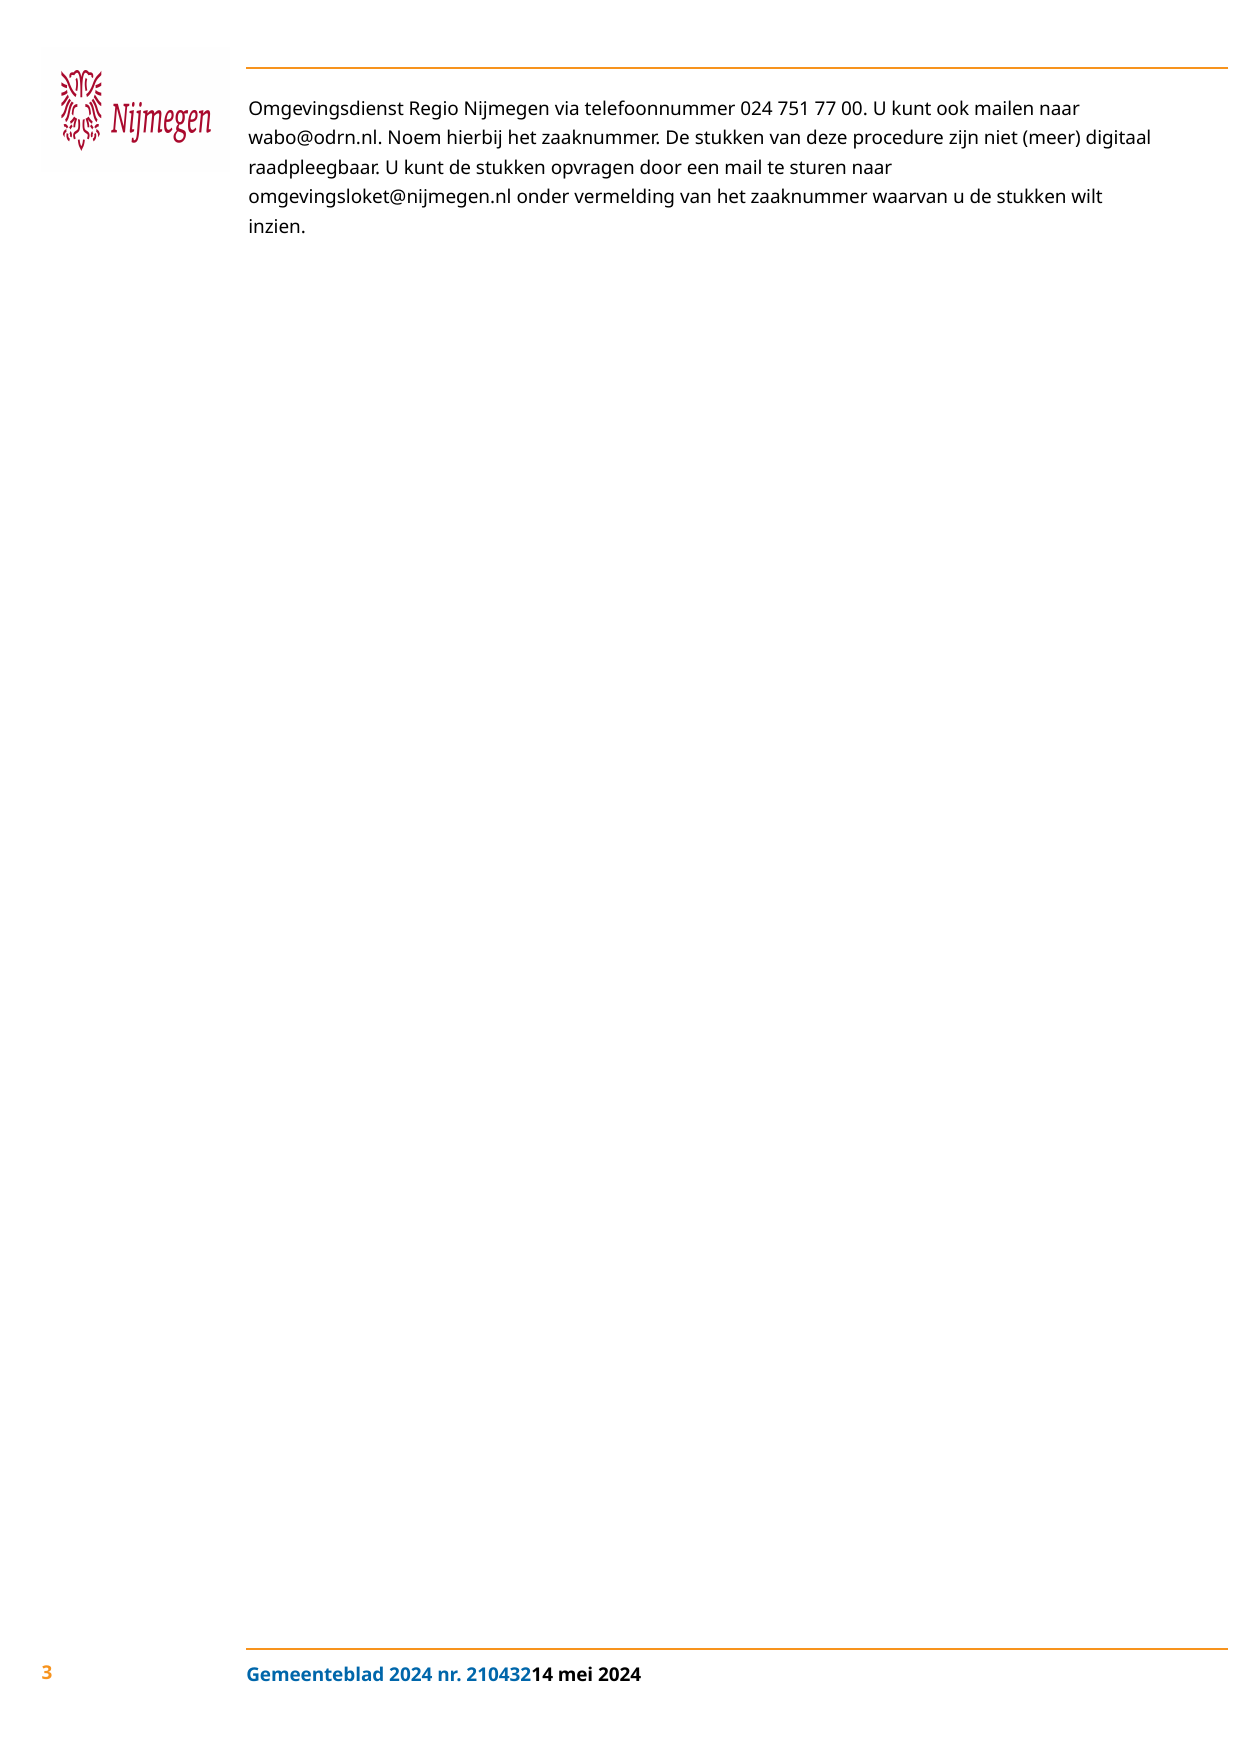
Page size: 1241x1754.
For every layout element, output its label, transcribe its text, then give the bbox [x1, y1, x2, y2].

text Omgevingsdienst Regio Nijmegen via telefoonnummer 024 751 77 00. U kunt ook mailen naar wabo@odrn.nl. Noem hierbij het zaaknummer. De stukken van deze procedure zijn niet (meer) digitaal raadpleegbaar. U kunt de stukken opvragen door een mail te sturen naar omgevingsloket@nijmegen.nl onder vermelding van het zaaknummer waarvan u de stukken wilt inzien. [248, 95, 1152, 239]
picture [41, 47, 231, 172]
